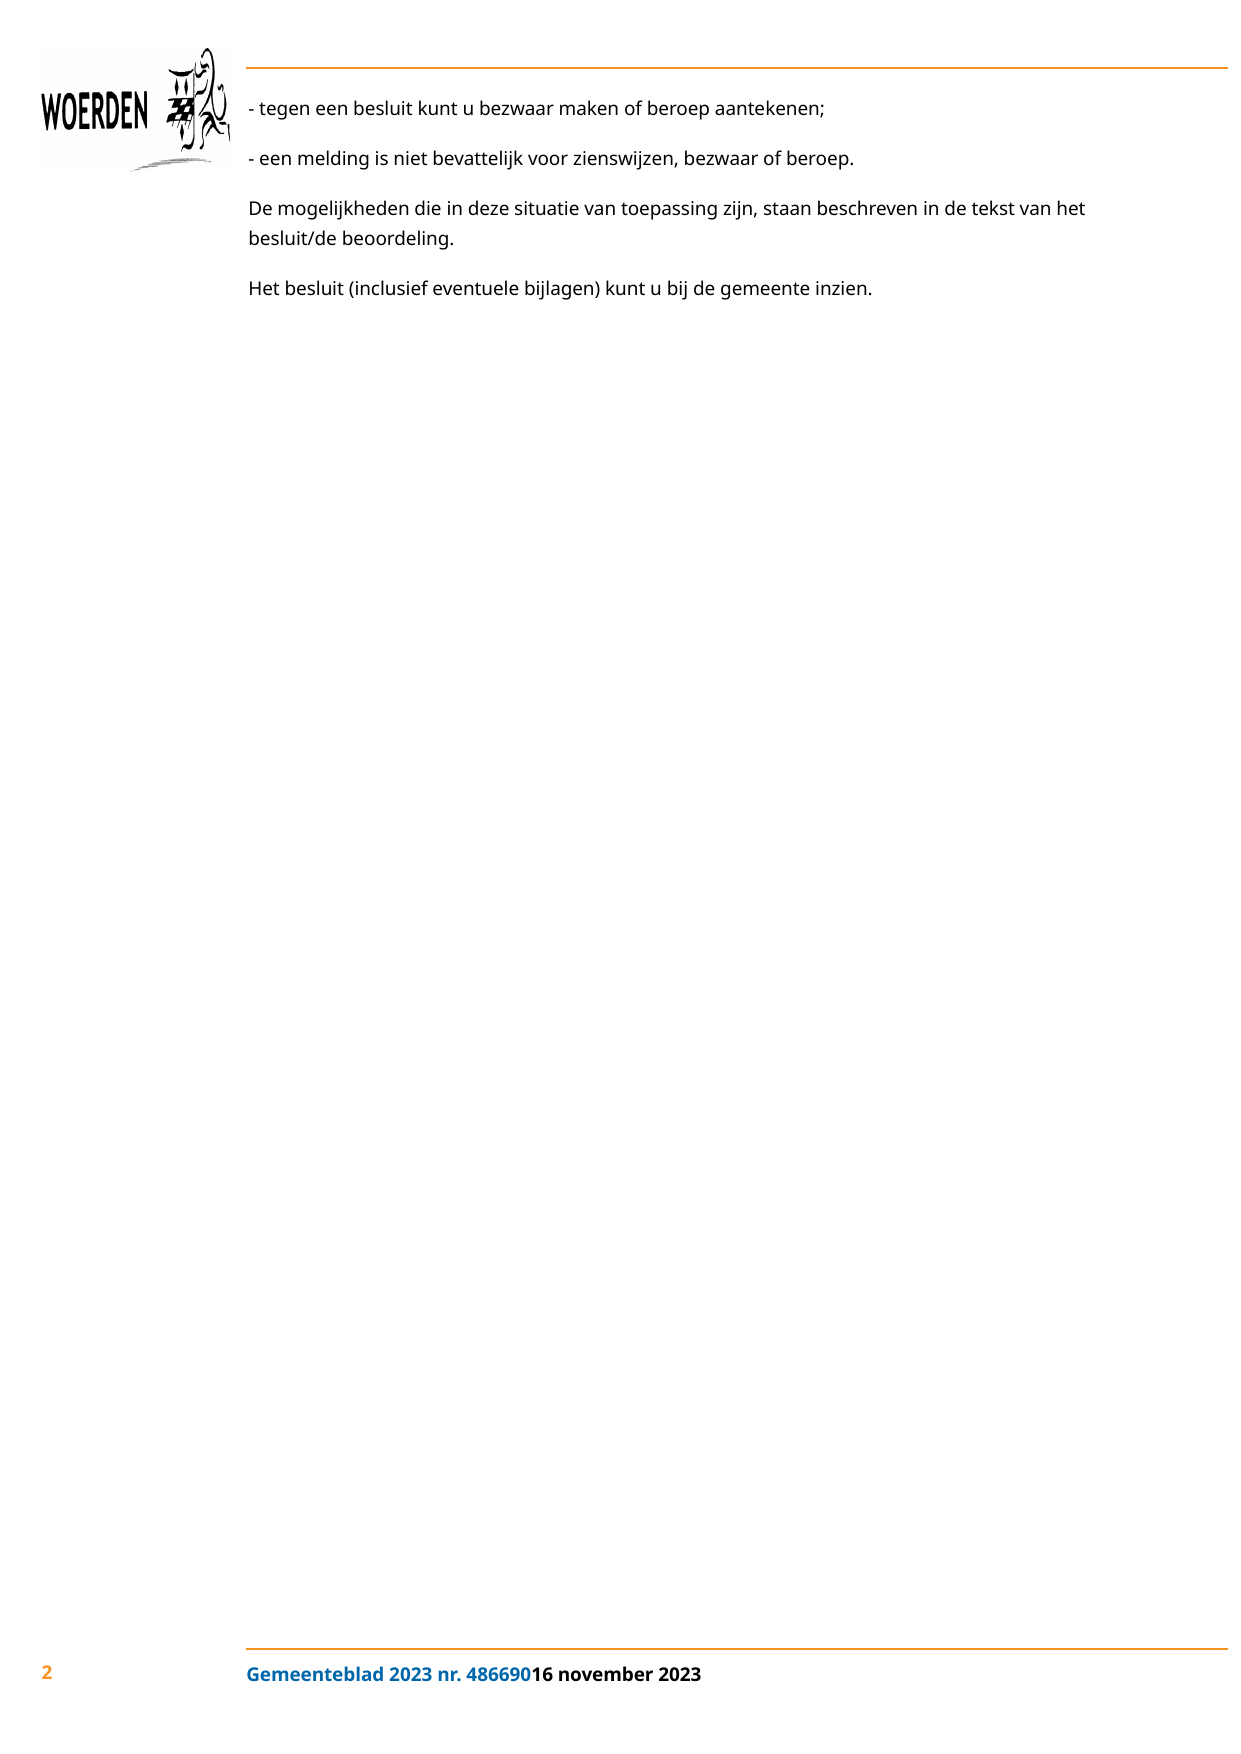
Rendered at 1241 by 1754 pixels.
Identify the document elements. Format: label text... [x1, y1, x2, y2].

picture [41, 47, 231, 172]
text Het besluit (inclusief eventuele bijlagen) kunt u bij de gemeente inzien. [248, 276, 1152, 301]
text - een melding is niet bevattelijk voor zienswijzen, bezwaar of beroep. [248, 145, 1152, 171]
text - tegen een besluit kunt u bezwaar maken of beroep aantekenen; [248, 95, 1152, 121]
text De mogelijkheden die in deze situatie van toepassing zijn, staan beschreven in de tekst van het besluit/de beoordeling. [248, 196, 1152, 251]
